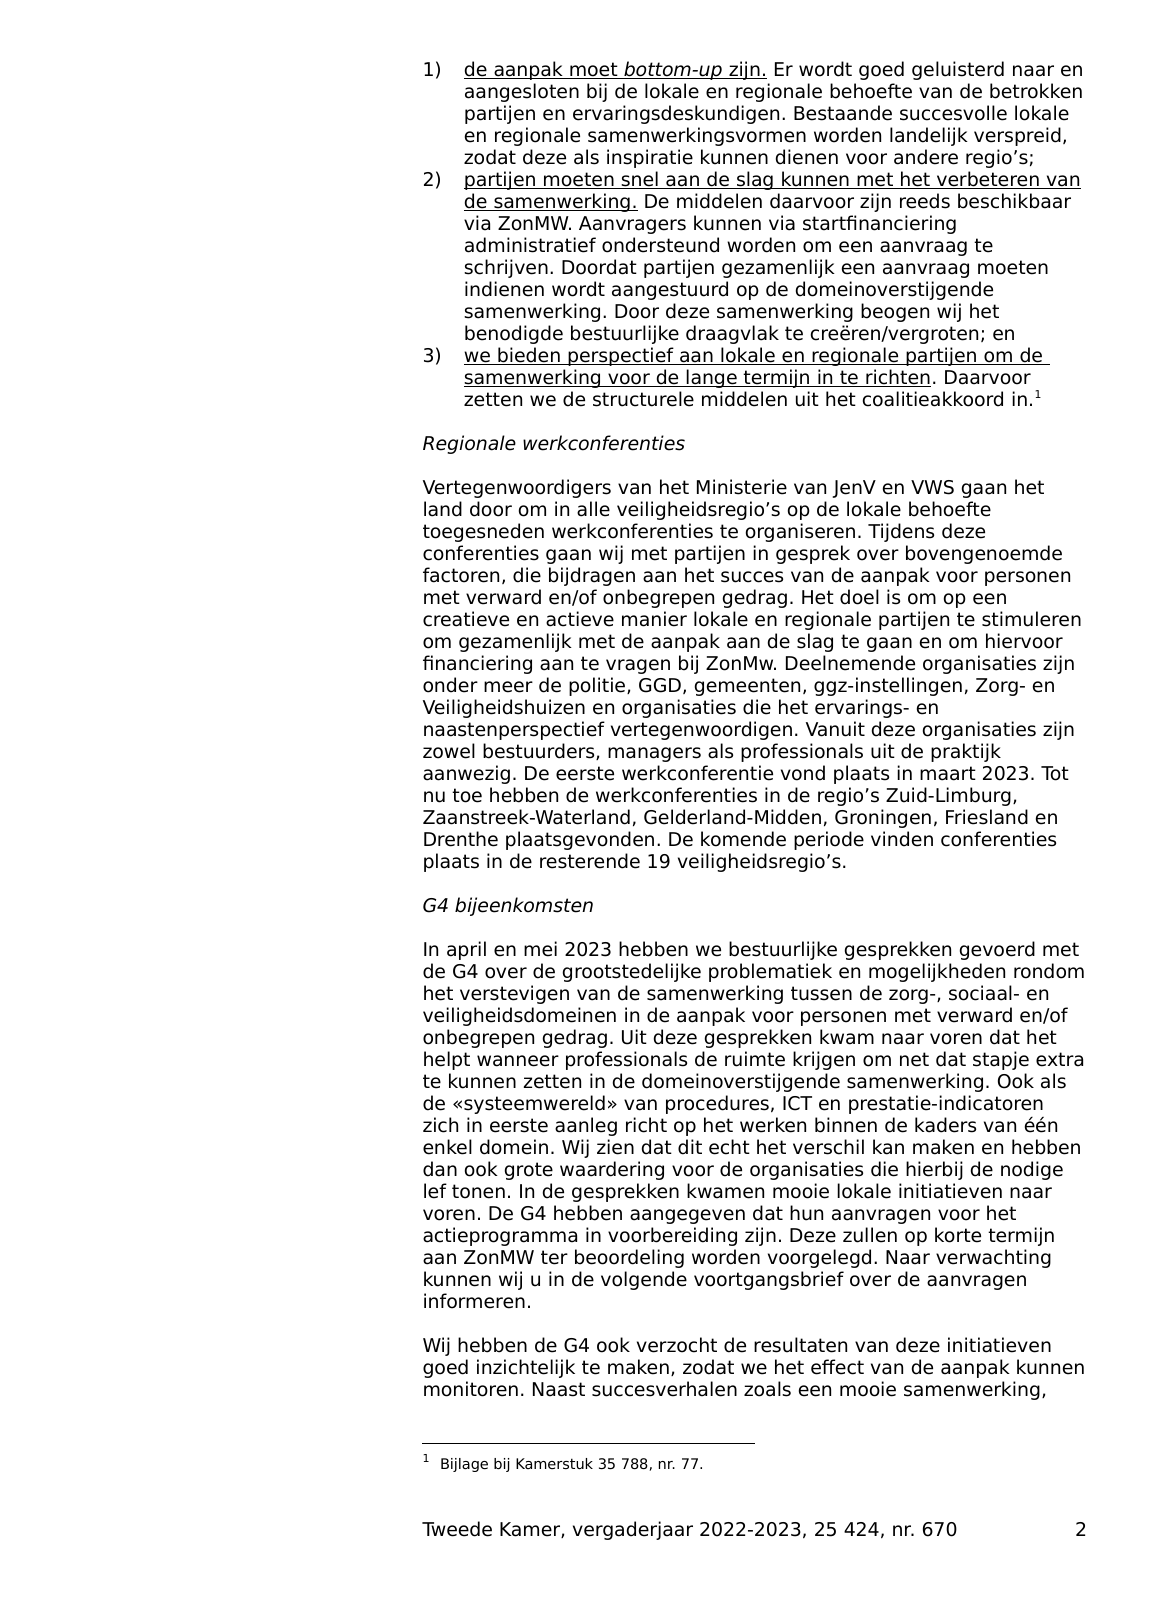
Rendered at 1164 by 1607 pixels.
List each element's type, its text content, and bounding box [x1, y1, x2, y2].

text Vertegenwoordigers van het Ministerie van JenV en VWS gaan het land door om in alle veiligheidsregio’s op de lokale behoefte toegesneden werkconferenties te organiseren. Tijdens deze conferenties gaan wij met partijen in gesprek over bovengenoemde factoren, die bijdragen aan het succes van de aanpak voor personen met verward en/of onbegrepen gedrag. Het doel is om op een creatieve en actieve manier lokale en regionale partijen te stimuleren om gezamenlijk met de aanpak aan de slag te gaan en om hiervoor financiering aan te vragen bij ZonMw. Deelnemende organisaties zijn onder meer de politie, GGD, gemeenten, ggz-instellingen, Zorg- en Veiligheidshuizen en organisaties die het ervarings- en naastenperspectief vertegenwoordigen. Vanuit deze organisaties zijn zowel bestuurders, managers als professionals uit de praktijk aanwezig. De eerste werkconferentie vond plaats in maart 2023. Tot nu toe hebben de werkconferenties in de regio’s Zuid-Limburg, Zaanstreek-Waterland, Gelderland-Midden, Groningen, Friesland en Drenthe plaatsgevonden. De komende periode vinden conferenties plaats in de resterende 19 veiligheidsregio’s. [422, 477, 1087, 873]
text 2) partijen moeten snel aan de slag kunnen met het verbeteren van de samenwerking. De middelen daarvoor zijn reeds beschikbaar via ZonMW. Aanvragers kunnen via startfinanciering administratief ondersteund worden om een aanvraag te schrijven. Doordat partijen gezamenlijk een aanvraag moeten indienen wordt aangestuurd op de domeinoverstijgende samenwerking. Door deze samenwerking beogen wij het benodigde bestuurlijke draagvlak te creëren/vergroten; en [422, 169, 1087, 345]
text Bijlage bij Kamerstuk 35 788, nr. 77. [422, 1452, 1087, 1474]
subtitle G4 bijeenkomsten [422, 895, 1087, 917]
text In april en mei 2023 hebben we bestuurlijke gesprekken gevoerd met de G4 over de grootstedelijke problematiek en mogelijkheden rondom het verstevigen van de samenwerking tussen de zorg-, sociaal- en veiligheidsdomeinen in de aanpak voor personen met verward en/of onbegrepen gedrag. Uit deze gesprekken kwam naar voren dat het helpt wanneer professionals de ruimte krijgen om net dat stapje extra te kunnen zetten in de domeinoverstijgende samenwerking. Ook als de «systeemwereld» van procedures, ICT en prestatie-indicatoren zich in eerste aanleg richt op het werken binnen de kaders van één enkel domein. Wij zien dat dit echt het verschil kan maken en hebben dan ook grote waardering voor de organisaties die hierbij de nodige lef tonen. In de gesprekken kwamen mooie lokale initiatieven naar voren. De G4 hebben aangegeven dat hun aanvragen voor het actieprogramma in voorbereiding zijn. Deze zullen op korte termijn aan ZonMW ter beoordeling worden voorgelegd. Naar verwachting kunnen wij u in de volgende voortgangsbrief over de aanvragen informeren. [422, 939, 1087, 1313]
text 1) de aanpak moet bottom-up zijn. Er wordt goed geluisterd naar en aangesloten bij de lokale en regionale behoefte van de betrokken partijen en ervaringsdeskundigen. Bestaande succesvolle lokale en regionale samenwerkingsvormen worden landelijk verspreid, zodat deze als inspiratie kunnen dienen voor andere regio’s; [422, 59, 1087, 169]
text 3) we bieden perspectief aan lokale en regionale partijen om de samenwerking voor de lange termijn in te richten. Daarvoor zetten we de structurele middelen uit het coalitieakkoord in. [422, 345, 1087, 411]
text Wij hebben de G4 ook verzocht de resultaten van deze initiatieven goed inzichtelijk te maken, zodat we het effect van de aanpak kunnen monitoren. Naast succesverhalen zoals een mooie samenwerking, [422, 1335, 1087, 1401]
subtitle Regionale werkconferenties [422, 433, 1087, 455]
